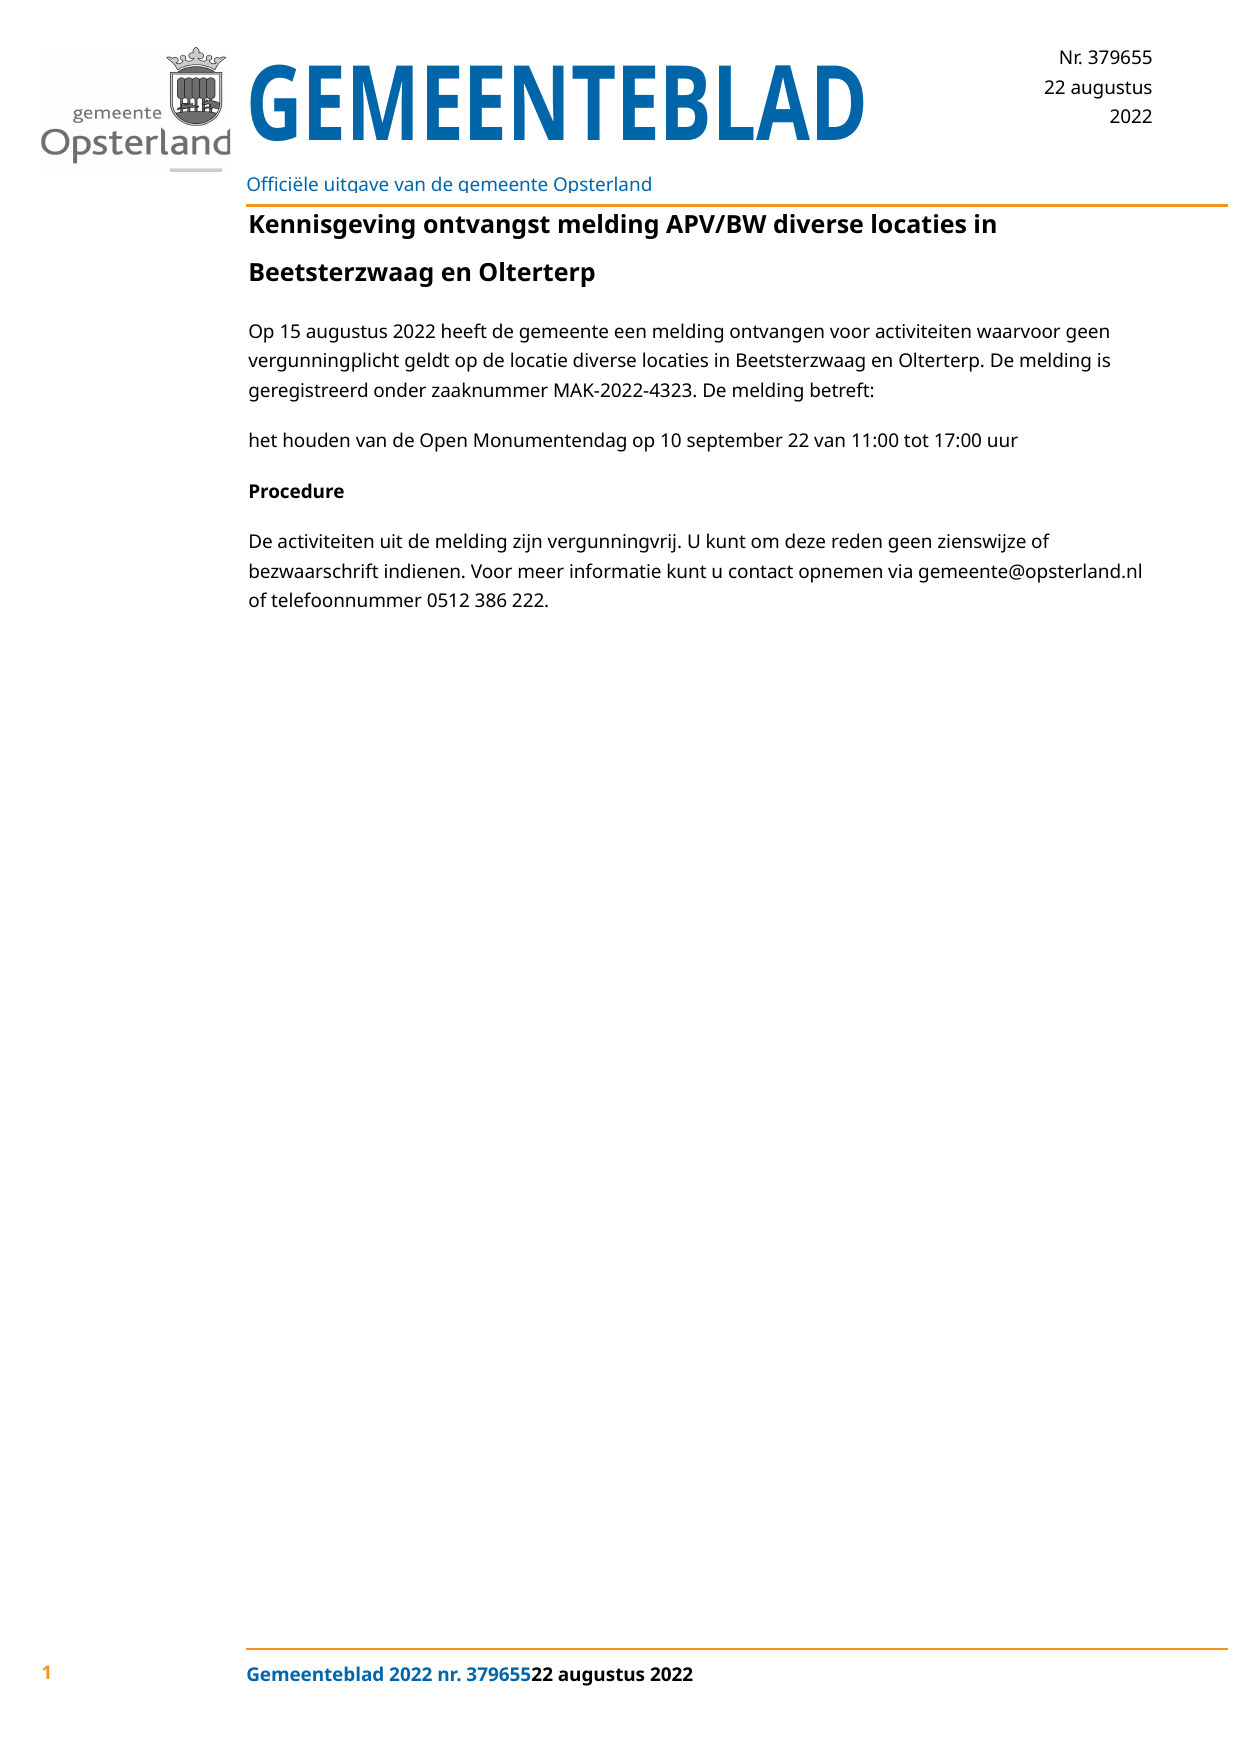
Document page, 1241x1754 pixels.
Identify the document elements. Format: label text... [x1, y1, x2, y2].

text Procedure [248, 478, 1152, 504]
text Kennisgeving ontvangst melding APV/BW diverse locaties in Beetsterzwaag en Olterterp [248, 207, 1152, 288]
text Op 15 augustus 2022 heeft de gemeente een melding ontvangen voor activiteiten waarvoor geen vergunningplicht geldt op de locatie diverse locaties in Beetsterzwaag en Olterterp. De melding is geregistreerd onder zaaknummer MAK-2022-4323. De melding betreft: [248, 318, 1152, 403]
picture [41, 47, 231, 172]
text De activiteiten uit de melding zijn vergunningvrij. U kunt om deze reden geen zienswijze of bezwaarschrift indienen. Voor meer informatie kunt u contact opnemen via gemeente@opsterland.nl of telefoonnummer 0512 386 222. [248, 528, 1152, 613]
text het houden van de Open Monumentendag op 10 september 22 van 11:00 tot 17:00 uur [248, 427, 1152, 453]
